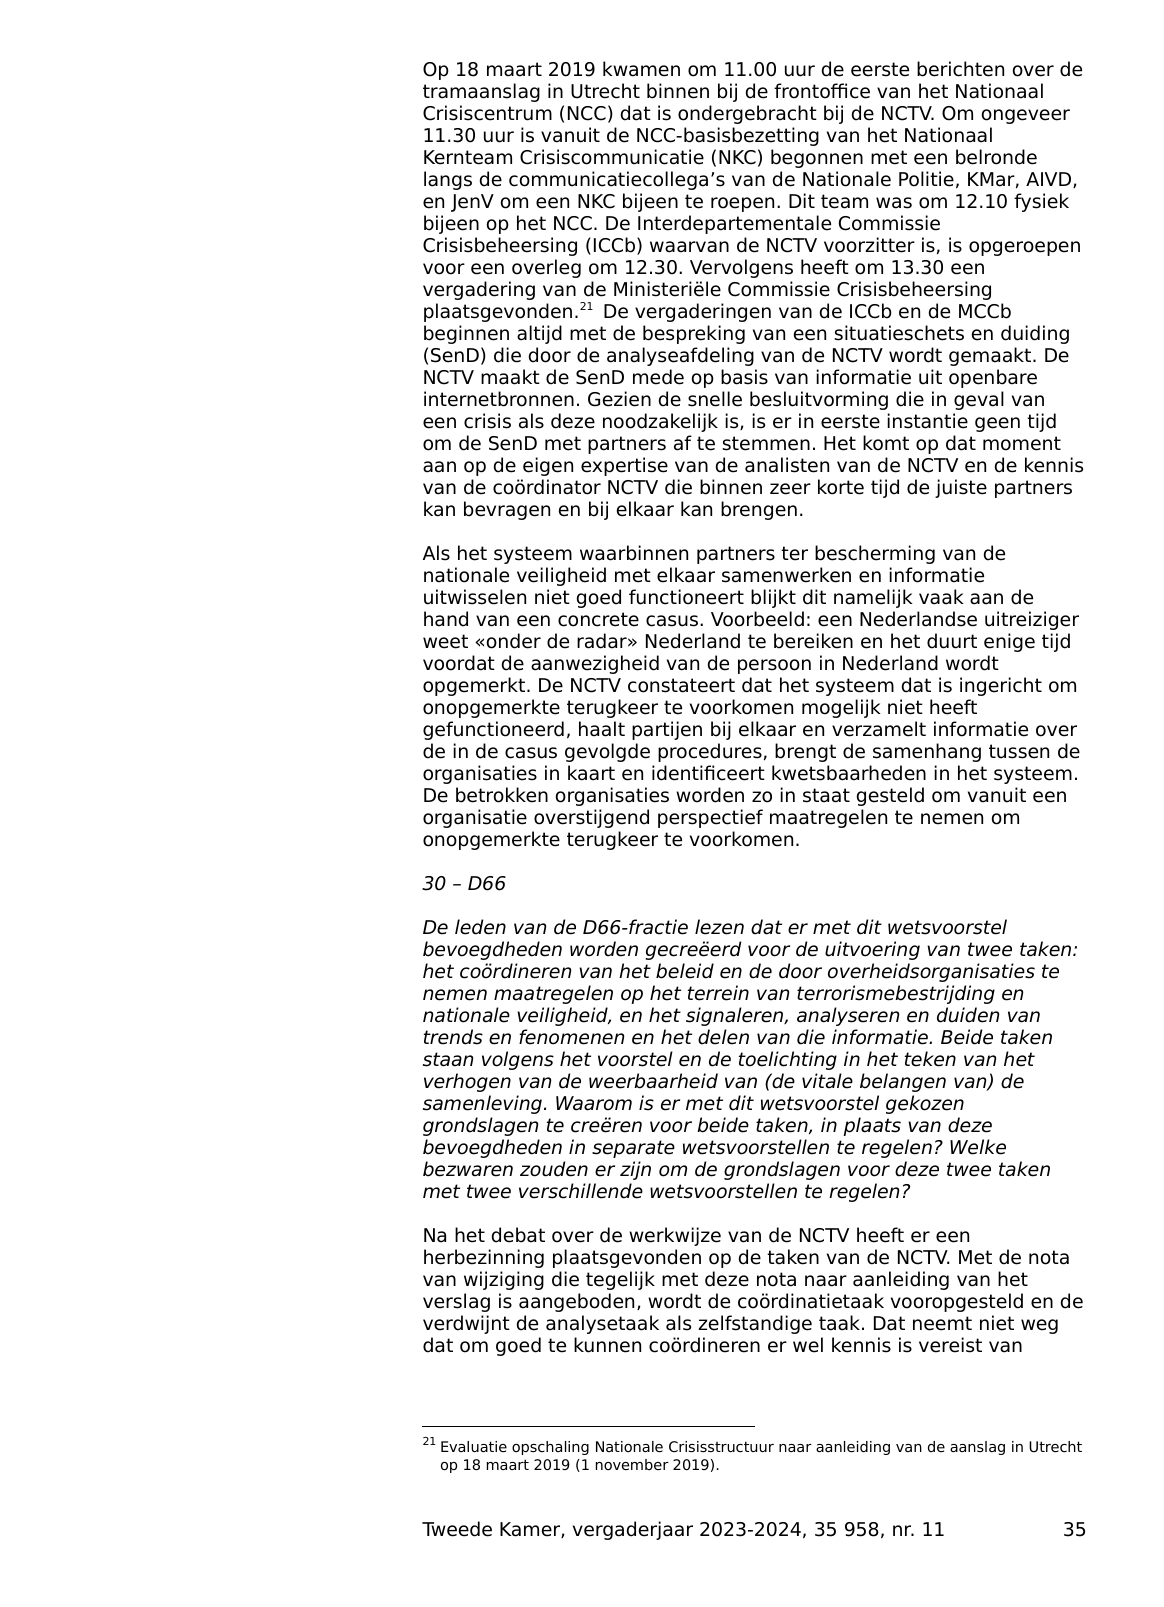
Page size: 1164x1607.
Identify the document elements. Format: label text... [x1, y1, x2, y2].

text Op 18 maart 2019 kwamen om 11.00 uur de eerste berichten over de tramaanslag in Utrecht binnen bij de frontoffice van het Nationaal Crisiscentrum (NCC) dat is ondergebracht bij de NCTV. Om ongeveer 11.30 uur is vanuit de NCC-basisbezetting van het Nationaal Kernteam Crisiscommunicatie (NKC) begonnen met een belronde langs de communicatiecollega’s van de Nationale Politie, KMar, AIVD, en JenV om een NKC bijeen te roepen. Dit team was om 12.10 fysiek bijeen op het NCC. De Interdepartementale Commissie Crisisbeheersing (ICCb) waarvan de NCTV voorzitter is, is opgeroepen voor een overleg om 12.30. Vervolgens heeft om 13.30 een vergadering van de Ministeriële Commissie Crisisbeheersing plaatsgevonden. De vergaderingen van de ICCb en de MCCb beginnen altijd met de bespreking van een situatieschets en duiding (SenD) die door de analyseafdeling van de NCTV wordt gemaakt. De NCTV maakt de SenD mede op basis van informatie uit openbare internetbronnen. Gezien de snelle besluitvorming die in geval van een crisis als deze noodzakelijk is, is er in eerste instantie geen tijd om de SenD met partners af te stemmen. Het komt op dat moment aan op de eigen expertise van de analisten van de NCTV en de kennis van de coördinator NCTV die binnen zeer korte tijd de juiste partners kan bevragen en bij elkaar kan brengen. [422, 59, 1087, 521]
text Evaluatie opschaling Nationale Crisisstructuur naar aanleiding van de aanslag in Utrecht op 18 maart 2019 (1 november 2019). [422, 1435, 1087, 1474]
subtitle 30 – D66 [422, 873, 1087, 895]
text Als het systeem waarbinnen partners ter bescherming van de nationale veiligheid met elkaar samenwerken en informatie uitwisselen niet goed functioneert blijkt dit namelijk vaak aan de hand van een concrete casus. Voorbeeld: een Nederlandse uitreiziger weet «onder de radar» Nederland te bereiken en het duurt enige tijd voordat de aanwezigheid van de persoon in Nederland wordt opgemerkt. De NCTV constateert dat het systeem dat is ingericht om onopgemerkte terugkeer te voorkomen mogelijk niet heeft gefunctioneerd, haalt partijen bij elkaar en verzamelt informatie over de in de casus gevolgde procedures, brengt de samenhang tussen de organisaties in kaart en identificeert kwetsbaarheden in het systeem. De betrokken organisaties worden zo in staat gesteld om vanuit een organisatie overstijgend perspectief maatregelen te nemen om onopgemerkte terugkeer te voorkomen. [422, 543, 1087, 851]
text De leden van de D66-fractie lezen dat er met dit wetsvoorstel bevoegdheden worden gecreëerd voor de uitvoering van twee taken: het coördineren van het beleid en de door overheidsorganisaties te nemen maatregelen op het terrein van terrorismebestrijding en nationale veiligheid, en het signaleren, analyseren en duiden van trends en fenomenen en het delen van die informatie. Beide taken staan volgens het voorstel en de toelichting in het teken van het verhogen van de weerbaarheid van (de vitale belangen van) de samenleving. Waarom is er met dit wetsvoorstel gekozen grondslagen te creëren voor beide taken, in plaats van deze bevoegdheden in separate wetsvoorstellen te regelen? Welke bezwaren zouden er zijn om de grondslagen voor deze twee taken met twee verschillende wetsvoorstellen te regelen? [422, 917, 1087, 1203]
text Na het debat over de werkwijze van de NCTV heeft er een herbezinning plaatsgevonden op de taken van de NCTV. Met de nota van wijziging die tegelijk met deze nota naar aanleiding van het verslag is aangeboden, wordt de coördinatietaak vooropgesteld en de verdwijnt de analysetaak als zelfstandige taak. Dat neemt niet weg dat om goed te kunnen coördineren er wel kennis is vereist van [422, 1225, 1087, 1357]
